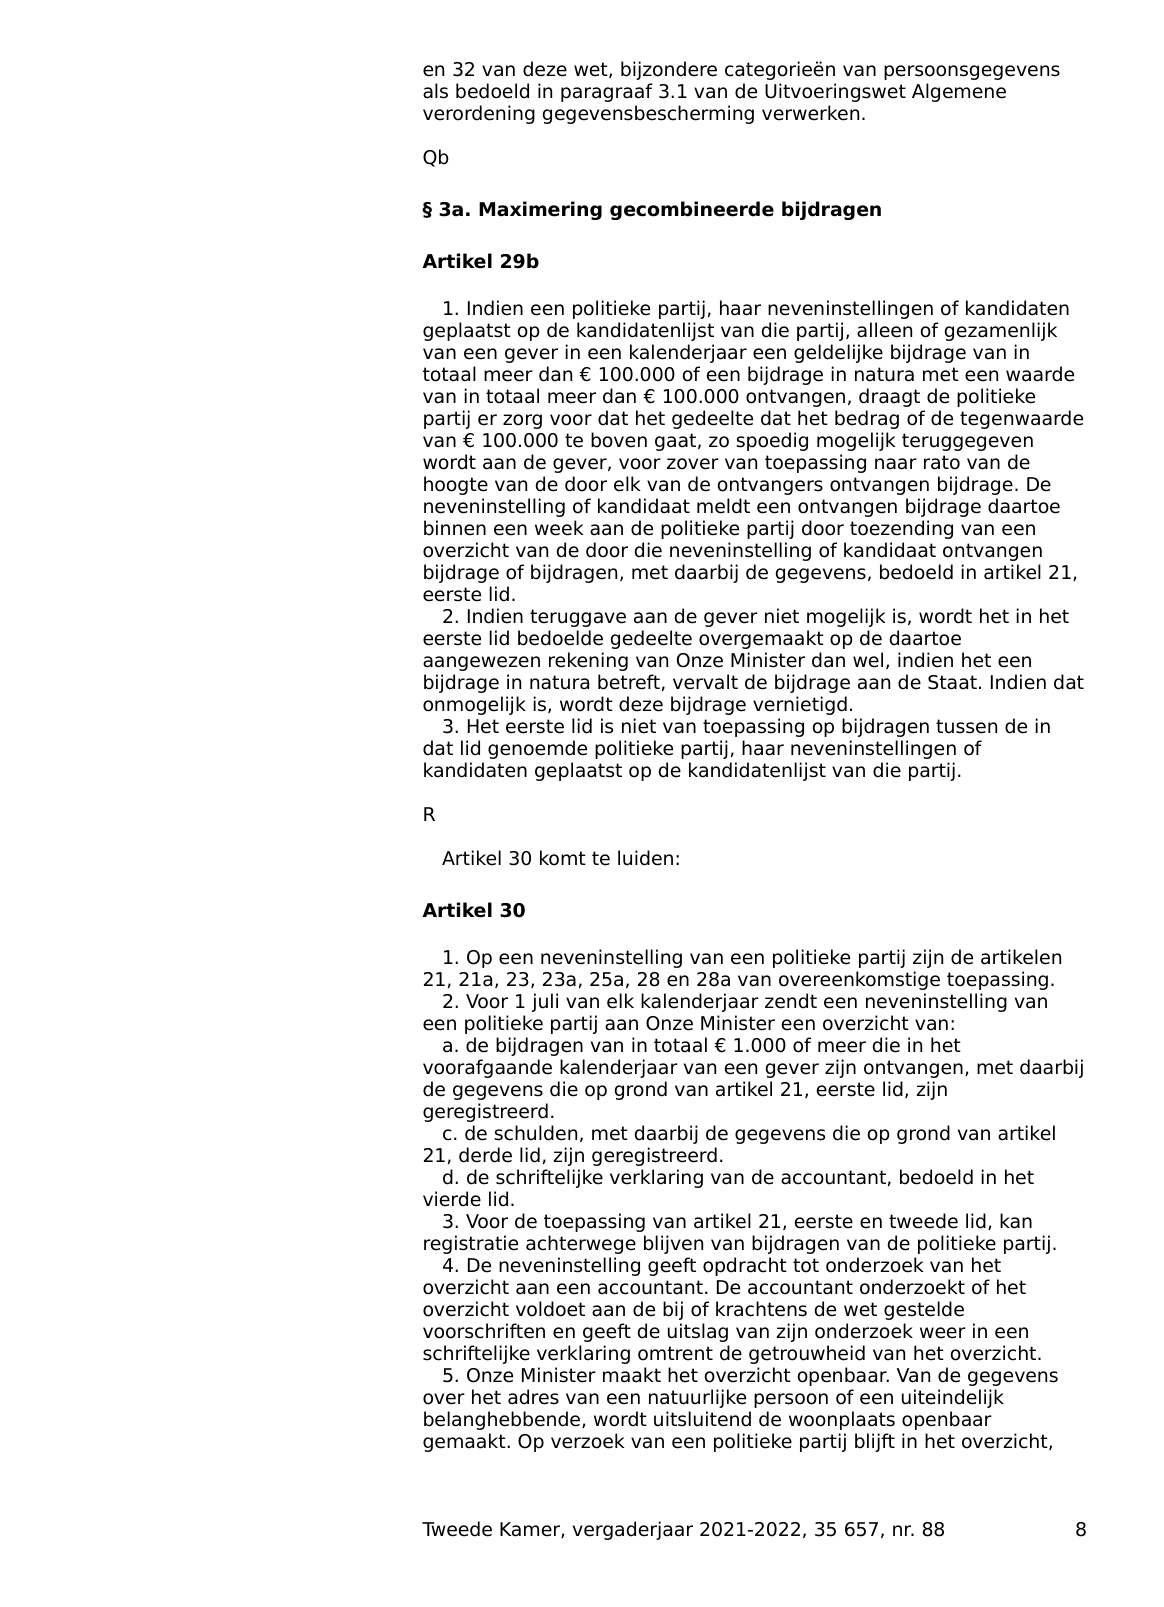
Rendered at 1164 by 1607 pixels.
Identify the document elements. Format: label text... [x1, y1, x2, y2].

text 3. Het eerste lid is niet van toepassing op bijdragen tussen de in dat lid genoemde politieke partij, haar neveninstellingen of kandidaten geplaatst op de kandidatenlijst van die partij. [422, 716, 1087, 782]
text 2. Indien teruggave aan de gever niet mogelijk is, wordt het in het eerste lid bedoelde gedeelte overgemaakt op de daartoe aangewezen rekening van Onze Minister dan wel, indien het een bijdrage in natura betreft, vervalt de bijdrage aan de Staat. Indien dat onmogelijk is, wordt deze bijdrage vernietigd. [422, 606, 1087, 716]
text c. de schulden, met daarbij de gegevens die op grond van artikel 21, derde lid, zijn geregistreerd. [422, 1123, 1087, 1167]
text a. de bijdragen van in totaal € 1.000 of meer die in het voorafgaande kalenderjaar van een gever zijn ontvangen, met daarbij de gegevens die op grond van artikel 21, eerste lid, zijn geregistreerd. [422, 1035, 1087, 1123]
text d. de schriftelijke verklaring van de accountant, bedoeld in het vierde lid. [422, 1167, 1087, 1211]
subtitle Artikel 30 [422, 900, 1087, 922]
text en 32 van deze wet, bijzondere categorieën van persoonsgegevens als bedoeld in paragraaf 3.1 van de Uitvoeringswet Algemene verordening gegevensbescherming verwerken. [422, 59, 1087, 125]
text 2. Voor 1 juli van elk kalenderjaar zendt een neveninstelling van een politieke partij aan Onze Minister een overzicht van: [422, 991, 1087, 1035]
text 5. Onze Minister maakt het overzicht openbaar. Van de gegevens over het adres van een natuurlijke persoon of een uiteindelijk belanghebbende, wordt uitsluitend de woonplaats openbaar gemaakt. Op verzoek van een politieke partij blijft in het overzicht, [422, 1364, 1087, 1452]
subtitle § 3a. Maximering gecombineerde bijdragen [422, 199, 1087, 221]
text 1. Indien een politieke partij, haar neveninstellingen of kandidaten geplaatst op de kandidatenlijst van die partij, alleen of gezamenlijk van een gever in een kalenderjaar een geldelijke bijdrage van in totaal meer dan € 100.000 of een bijdrage in natura met een waarde van in totaal meer dan € 100.000 ontvangen, draagt de politieke partij er zorg voor dat het gedeelte dat het bedrag of de tegenwaarde van € 100.000 te boven gaat, zo spoedig mogelijk teruggegeven wordt aan de gever, voor zover van toepassing naar rato van de hoogte van de door elk van de ontvangers ontvangen bijdrage. De neveninstelling of kandidaat meldt een ontvangen bijdrage daartoe binnen een week aan de politieke partij door toezending van een overzicht van de door die neveninstelling of kandidaat ontvangen bijdrage of bijdragen, met daarbij de gegevens, bedoeld in artikel 21, eerste lid. [422, 298, 1087, 606]
text 4. De neveninstelling geeft opdracht tot onderzoek van het overzicht aan een accountant. De accountant onderzoekt of het overzicht voldoet aan de bij of krachtens de wet gestelde voorschriften en geeft de uitslag van zijn onderzoek weer in een schriftelijke verklaring omtrent de getrouwheid van het overzicht. [422, 1255, 1087, 1364]
text Artikel 30 komt te luiden: [422, 848, 1087, 870]
text Qb [422, 147, 1087, 169]
text 1. Op een neveninstelling van een politieke partij zijn de artikelen 21, 21a, 23, 23a, 25a, 28 en 28a van overeenkomstige toepassing. [422, 947, 1087, 991]
text R [422, 804, 1087, 826]
subtitle Artikel 29b [422, 251, 1087, 273]
text 3. Voor de toepassing van artikel 21, eerste en tweede lid, kan registratie achterwege blijven van bijdragen van de politieke partij. [422, 1211, 1087, 1255]
